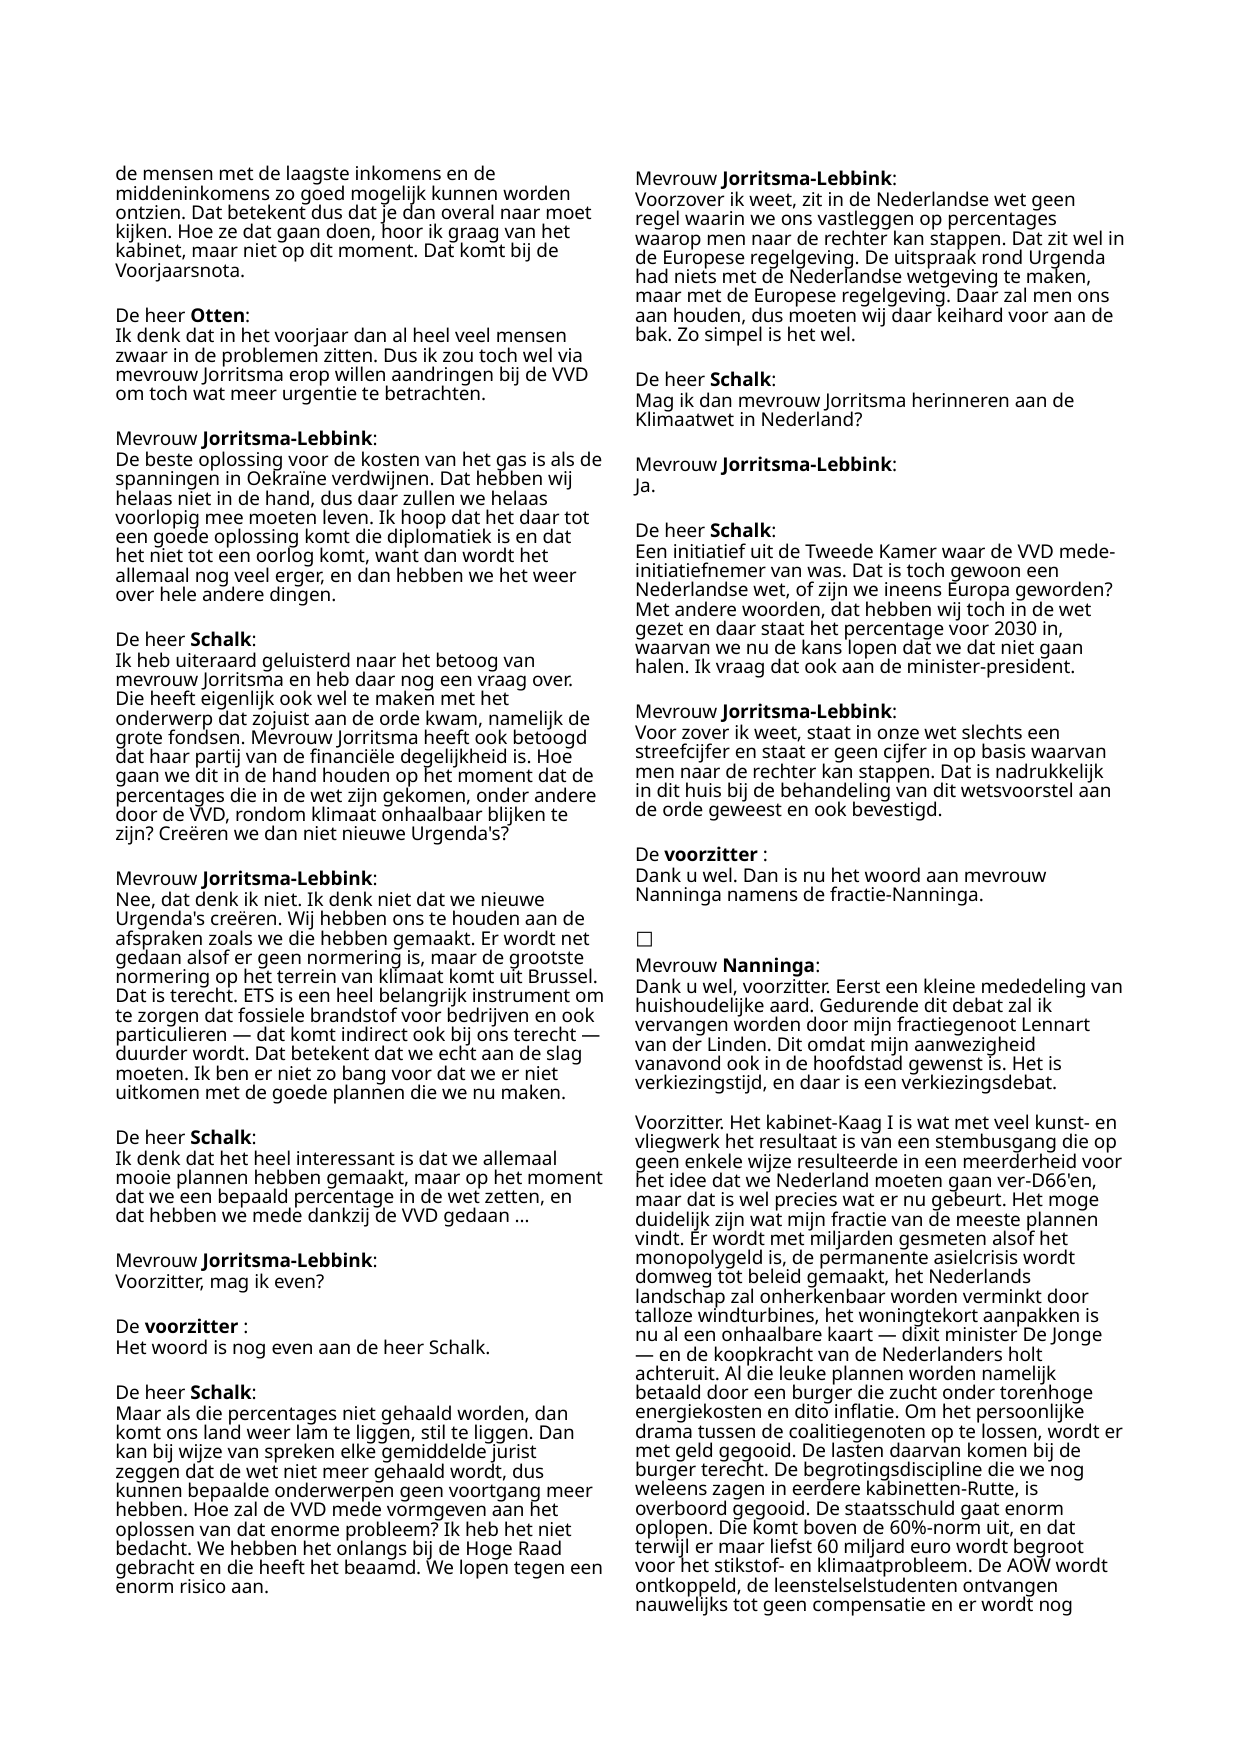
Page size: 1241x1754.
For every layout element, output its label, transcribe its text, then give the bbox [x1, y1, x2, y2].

text De heer Schalk: [635, 517, 1125, 543]
text Ik denk dat in het voorjaar dan al heel veel mensen zwaar in de problemen zitten. Dus ik zou toch wel via mevrouw Jorritsma erop willen aandringen bij de VVD om toch wat meer urgentie te betrachten. [115, 327, 605, 404]
text Mevrouw Jorritsma-Lebbink: [635, 698, 1125, 724]
text De heer Schalk: [115, 1379, 605, 1405]
text Een initiatief uit de Tweede Kamer waar de VVD mede-initiatiefnemer van was. Dat is toch gewoon een Nederlandse wet, of zijn we ineens Europa geworden? Met andere woorden, dat hebben wij toch in de wet gezet en daar staat het percentage voor 2030 in, waarvan we nu de kans lopen dat we dat niet gaan halen. Ik vraag dat ook aan de minister-president. [635, 543, 1125, 678]
text Ik denk dat het heel interessant is dat we allemaal mooie plannen hebben gemaakt, maar op het moment dat we een bepaald percentage in de wet zetten, en dat hebben we mede dankzij de VVD gedaan … [115, 1150, 605, 1227]
text Ja. [635, 477, 1125, 496]
text De heer Schalk: [115, 1124, 605, 1150]
text Het woord is nog even aan de heer Schalk. [115, 1339, 605, 1358]
text De heer Schalk: [635, 366, 1125, 392]
text Mag ik dan mevrouw Jorritsma herinneren aan de Klimaatwet in Nederland? [635, 392, 1125, 430]
text De heer Otten: [115, 302, 605, 327]
text Voorzitter, mag ik even? [115, 1273, 605, 1293]
text Voor zover ik weet, staat in onze wet slechts een streefcijfer en staat er geen cijfer in op basis waarvan men naar de rechter kan stappen. Dat is nadrukkelijk in dit huis bij de behandeling van dit wetsvoorstel aan de orde geweest en ook bevestigd. [635, 724, 1125, 821]
text Maar als die percentages niet gehaald worden, dan komt ons land weer lam te liggen, stil te liggen. Dan kan bij wijze van spreken elke gemiddelde jurist zeggen dat de wet niet meer gehaald wordt, dus kunnen bepaalde onderwerpen geen voortgang meer hebben. Hoe zal de VVD mede vormgeven aan het oplossen van dat enorme probleem? Ik heb het niet bedacht. We hebben het onlangs bij de Hoge Raad gebracht en die heeft het beaamd. We lopen tegen een enorm risico aan. [115, 1405, 605, 1598]
text Mevrouw Jorritsma-Lebbink: [115, 425, 605, 451]
text Ik heb uiteraard geluisterd naar het betoog van mevrouw Jorritsma en heb daar nog een vraag over. Die heeft eigenlijk ook wel te maken met het onderwerp dat zojuist aan de orde kwam, namelijk de grote fondsen. Mevrouw Jorritsma heeft ook betoogd dat haar partij van de financiële degelijkheid is. Hoe gaan we dit in de hand houden op het moment dat de percentages die in de wet zijn gekomen, onder andere door de VVD, rondom klimaat onhaalbaar blijken te zijn? Creëren we dan niet nieuwe Urgenda's? [115, 652, 605, 844]
text Mevrouw Jorritsma-Lebbink: [635, 451, 1125, 477]
text Dank u wel, voorzitter. Eerst een kleine mededeling van huishoudelijke aard. Gedurende dit debat zal ik vervangen worden door mijn fractiegenoot Lennart van der Linden. Dit omdat mijn aanwezigheid vanavond ook in de hoofdstad gewenst is. Het is verkiezingstijd, en daar is een verkiezingsdebat. [635, 978, 1125, 1093]
text De voorzitter : [635, 841, 1125, 867]
text Voorzover ik weet, zit in de Nederlandse wet geen regel waarin we ons vastleggen op percentages waarop men naar de rechter kan stappen. Dat zit wel in de Europese regelgeving. De uitspraak rond Urgenda had niets met de Nederlandse wetgeving te maken, maar met de Europese regelgeving. Daar zal men ons aan houden, dus moeten wij daar keihard voor aan de bak. Zo simpel is het wel. [635, 191, 1125, 345]
text Mevrouw Jorritsma-Lebbink: [115, 865, 605, 891]
text Voorzitter. Het kabinet-Kaag I is wat met veel kunst- en vliegwerk het resultaat is van een stembusgang die op geen enkele wijze resulteerde in een meerderheid voor het idee dat we Nederland moeten gaan ver-D66'en, maar dat is wel precies wat er nu gebeurt. Het moge duidelijk zijn wat mijn fractie van de meeste plannen vindt. Er wordt met miljarden gesmeten alsof het monopolygeld is, de permanente asielcrisis wordt domweg tot beleid gemaakt, het Nederlands landschap zal onherkenbaar worden verminkt door talloze windturbines, het woningtekort aanpakken is nu al een onhaalbare kaart — dixit minister De Jonge — en de koopkracht van de Nederlanders holt achteruit. Al die leuke plannen worden namelijk betaald door een burger die zucht onder torenhoge energiekosten en dito inflatie. Om het persoonlijke drama tussen de coalitiegenoten op te lossen, wordt er met geld gegooid. De lasten daarvan komen bij de burger terecht. De begrotingsdiscipline die we nog weleens zagen in eerdere kabinetten-Rutte, is overboord gegooid. De staatsschuld gaat enorm oplopen. Die komt boven de 60%-norm uit, en dat terwijl er maar liefst 60 miljard euro wordt begroot voor het stikstof- en klimaatprobleem. De AOW wordt ontkoppeld, de leenstelselstudenten ontvangen nauwelijks tot geen compensatie en er wordt nog [635, 1114, 1125, 1615]
text Dank u wel. Dan is nu het woord aan mevrouw Nanninga namens de fractie-Nanninga. [635, 867, 1125, 906]
text Mevrouw Jorritsma-Lebbink: [115, 1248, 605, 1273]
text De voorzitter : [115, 1313, 605, 1339]
text De beste oplossing voor de kosten van het gas is als de spanningen in Oekraïne verdwijnen. Dat hebben wij helaas niet in de hand, dus daar zullen we helaas voorlopig mee moeten leven. Ik hoop dat het daar tot een goede oplossing komt die diplomatiek is en dat het niet tot een oorlog komt, want dan wordt het allemaal nog veel erger, en dan hebben we het weer over hele andere dingen. [115, 451, 605, 605]
text Mevrouw Nanninga: [635, 952, 1125, 978]
text Nee, dat denk ik niet. Ik denk niet dat we nieuwe Urgenda's creëren. Wij hebben ons te houden aan de afspraken zoals we die hebben gemaakt. Er wordt net gedaan alsof er geen normering is, maar de grootste normering op het terrein van klimaat komt uit Brussel. Dat is terecht. ETS is een heel belangrijk instrument om te zorgen dat fossiele brandstof voor bedrijven en ook particulieren — dat komt indirect ook bij ons terecht — duurder wordt. Dat betekent dat we echt aan de slag moeten. Ik ben er niet zo bang voor dat we er niet uitkomen met de goede plannen die we nu maken. [115, 891, 605, 1103]
text De heer Schalk: [115, 626, 605, 652]
text Mevrouw Jorritsma-Lebbink: [635, 165, 1125, 191]
text ⬜ [635, 926, 1125, 952]
text de mensen met de laagste inkomens en de middeninkomens zo goed mogelijk kunnen worden ontzien. Dat betekent dus dat je dan overal naar moet kijken. Hoe ze dat gaan doen, hoor ik graag van het kabinet, maar niet op dit moment. Dat komt bij de Voorjaarsnota. [115, 165, 605, 281]
